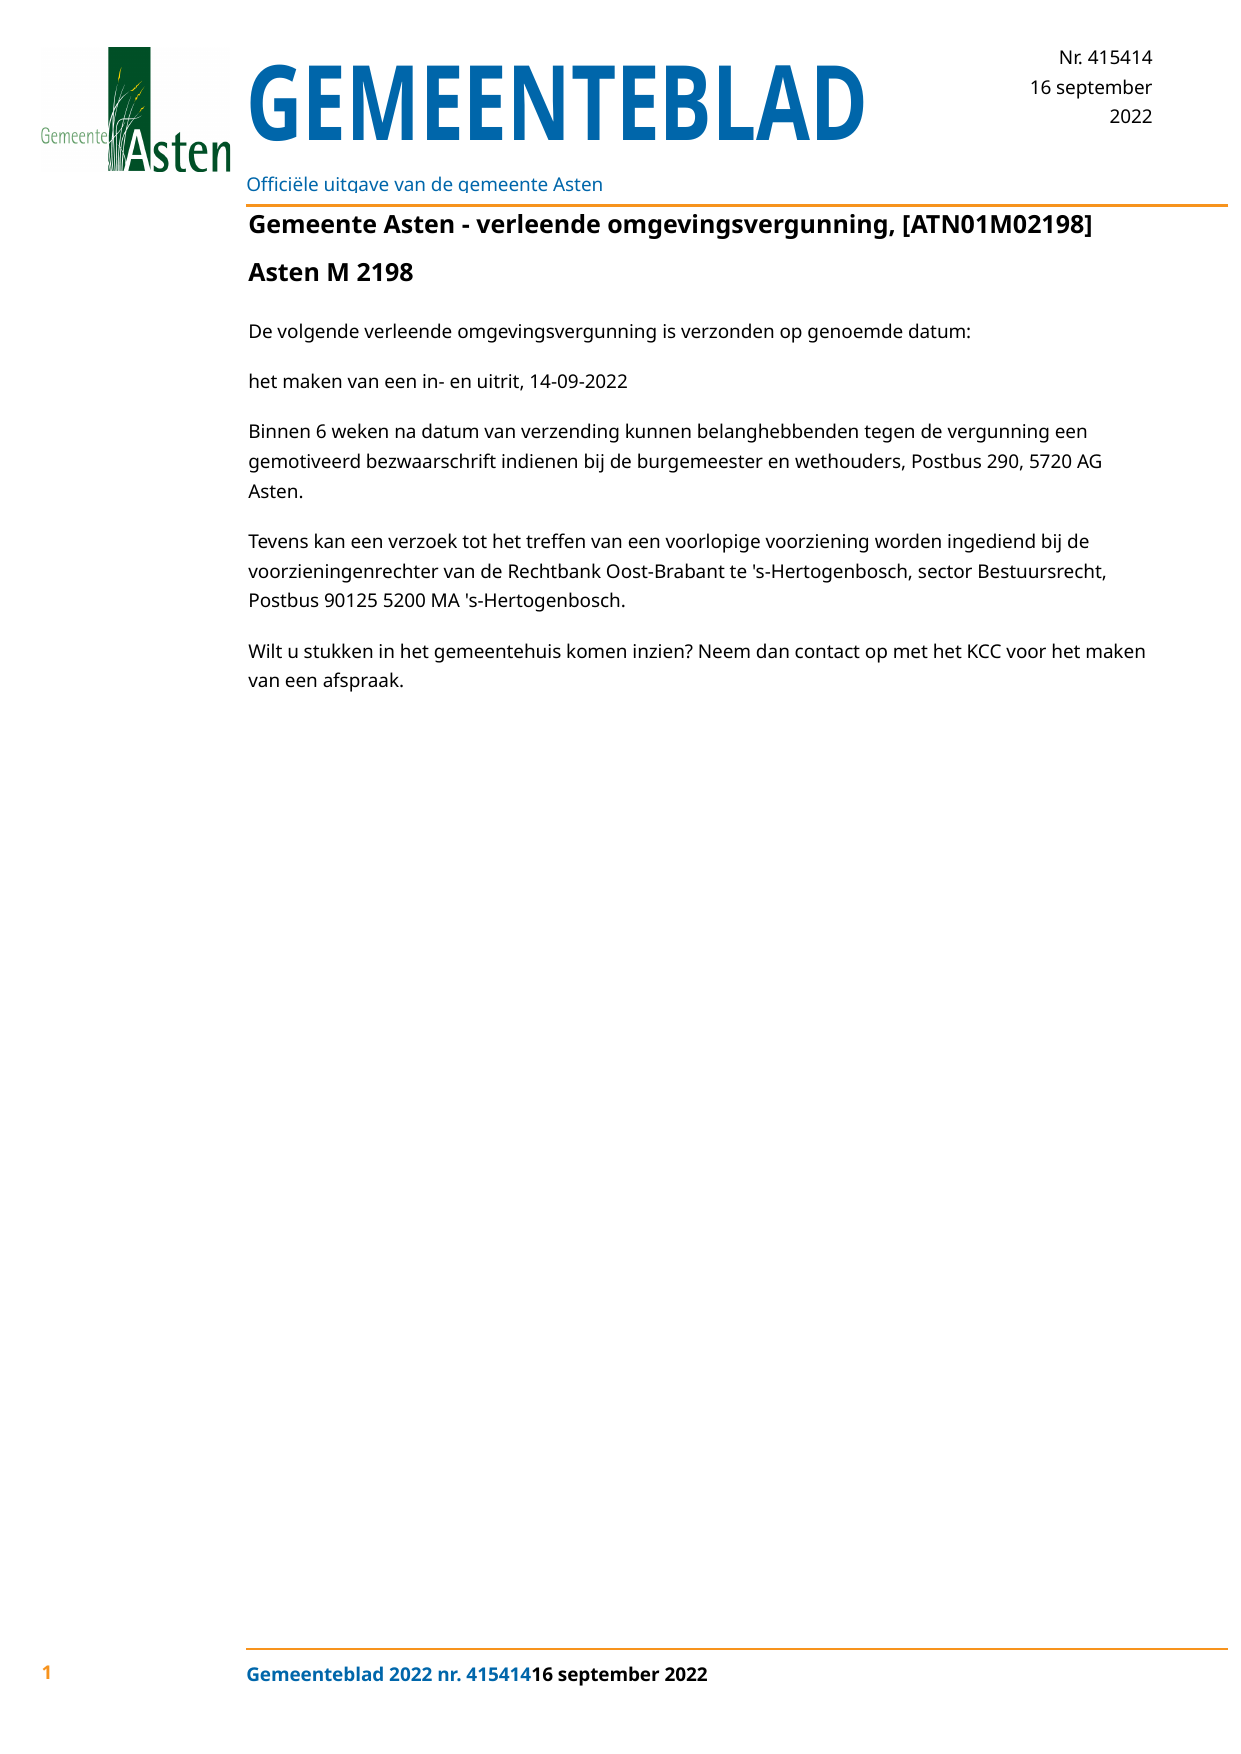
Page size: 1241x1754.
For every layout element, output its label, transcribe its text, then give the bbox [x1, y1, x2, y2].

text De volgende verleende omgevingsvergunning is verzonden op genoemde datum: [248, 318, 1152, 344]
text het maken van een in- en uitrit, 14-09-2022 [248, 368, 1152, 394]
text Gemeente Asten - verleende omgevingsvergunning, [ATN01M02198] Asten M 2198 [248, 207, 1152, 288]
text Binnen 6 weken na datum van verzending kunnen belanghebbenden tegen de vergunning een gemotiveerd bezwaarschrift indienen bij de burgemeester en wethouders, Postbus 290, 5720 AG Asten. [248, 419, 1152, 504]
text Tevens kan een verzoek tot het treffen van een voorlopige voorziening worden ingediend bij de voorzieningenrechter van de Rechtbank Oost-Brabant te 's-Hertogenbosch, sector Bestuursrecht, Postbus 90125 5200 MA 's-Hertogenbosch. [248, 528, 1152, 613]
picture [41, 47, 231, 172]
text Wilt u stukken in het gemeentehuis komen inzien? Neem dan contact op met het KCC voor het maken van een afspraak. [248, 638, 1152, 693]
